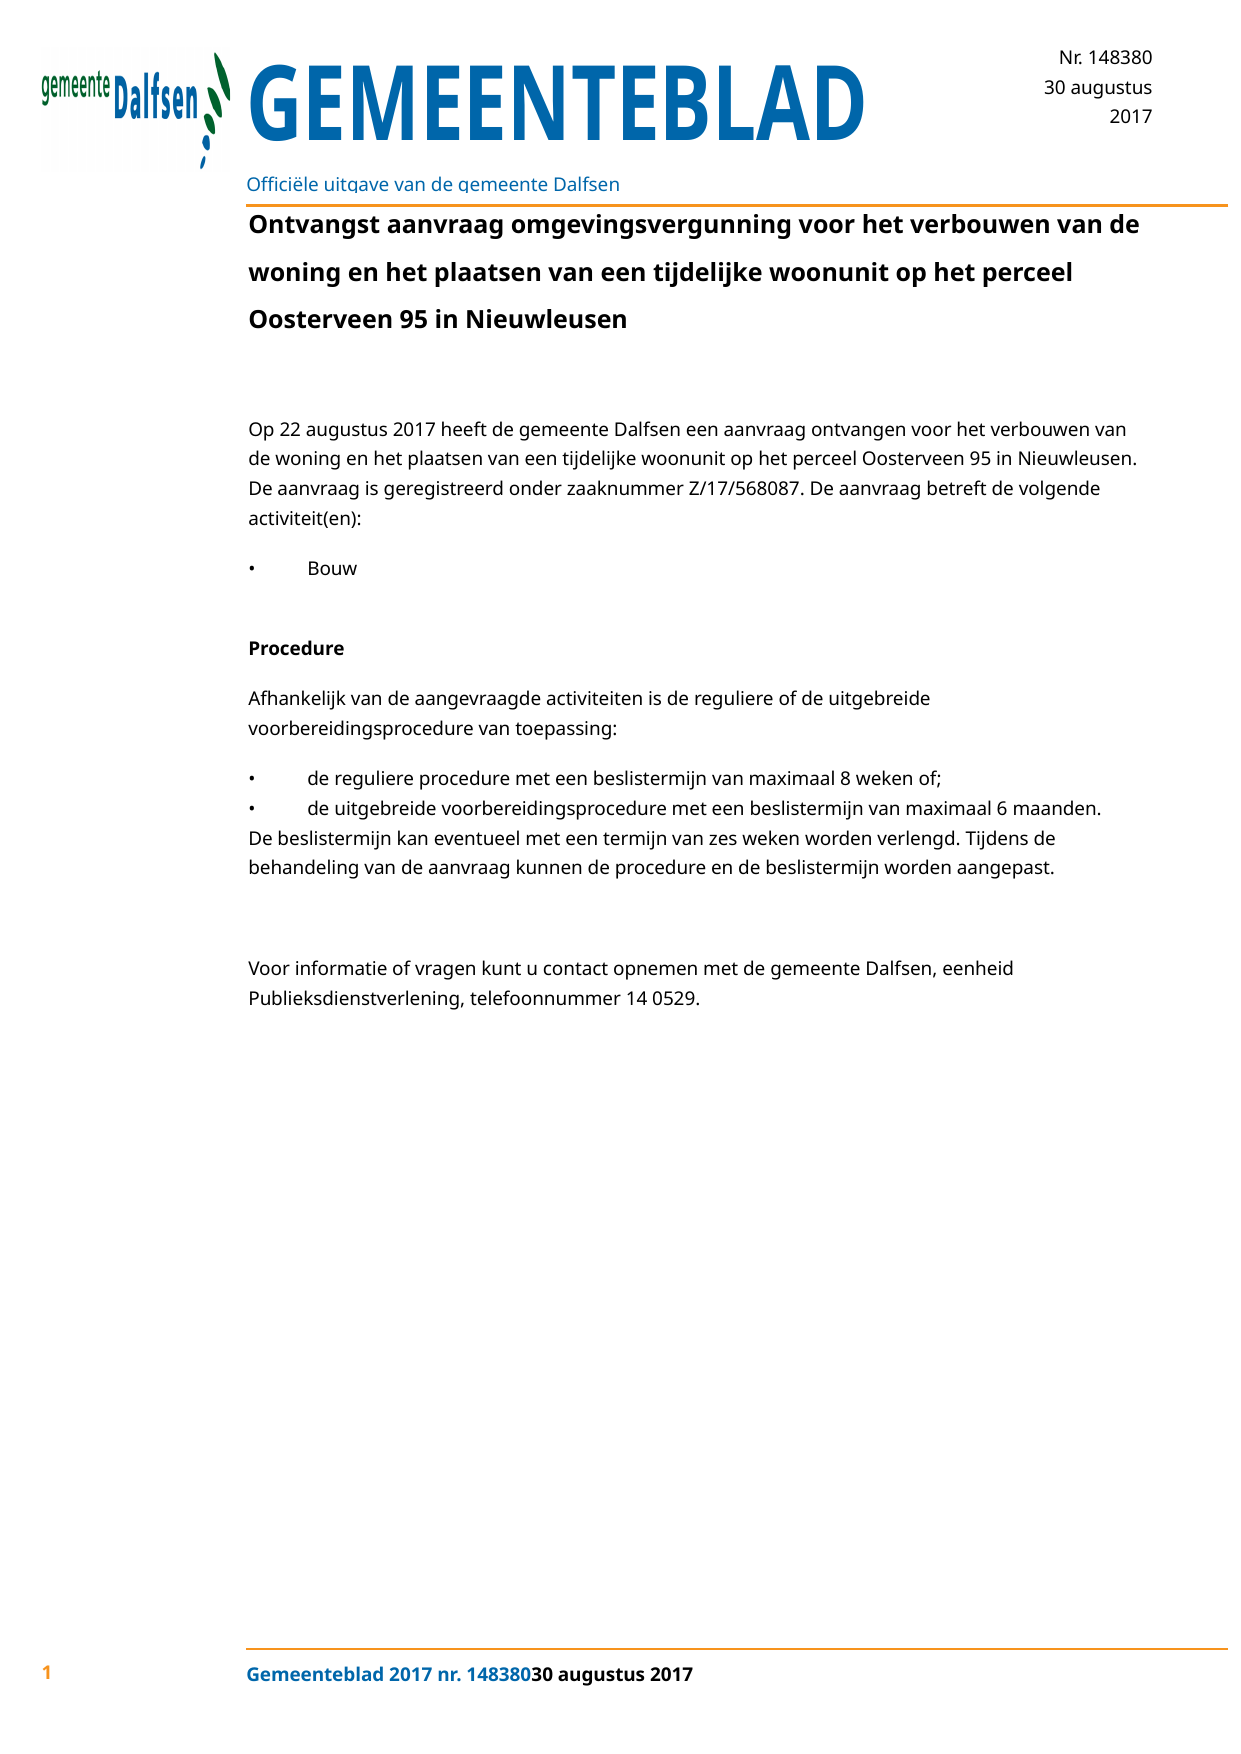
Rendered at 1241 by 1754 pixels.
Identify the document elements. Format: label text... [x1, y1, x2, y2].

text De beslistermijn kan eventueel met een termijn van zes weken worden verlengd. Tijdens de behandeling van de aanvraag kunnen de procedure en de beslistermijn worden aangepast. [248, 825, 1152, 880]
text Op 22 augustus 2017 heeft de gemeente Dalfsen een aanvraag ontvangen voor het verbouwen van de woning en het plaatsen van een tijdelijke woonunit op het perceel Oosterveen 95 in Nieuwleusen. De aanvraag is geregistreerd onder zaaknummer Z/17/568087. De aanvraag betreft de volgende activiteit(en): [248, 416, 1152, 530]
text Afhankelijk van de aangevraagde activiteiten is de reguliere of de uitgebreide voorbereidingsprocedure van toepassing: [248, 686, 1152, 741]
picture [41, 47, 231, 172]
text Ontvangst aanvraag omgevingsvergunning voor het verbouwen van de woning en het plaatsen van een tijdelijke woonunit op het perceel Oosterveen 95 in Nieuwleusen [248, 207, 1152, 336]
list de uitgebreide voorbereidingsprocedure met een beslistermijn van maximaal 6 maanden. [248, 795, 1152, 821]
list Bouw [248, 555, 1152, 581]
list de reguliere procedure met een beslistermijn van maximaal 8 weken of; [248, 766, 1152, 791]
text Procedure [248, 635, 1152, 661]
text Voor informatie of vragen kunt u contact opnemen met de gemeente Dalfsen, eenheid Publieksdienstverlening, telefoonnummer 14 0529. [248, 955, 1152, 1010]
